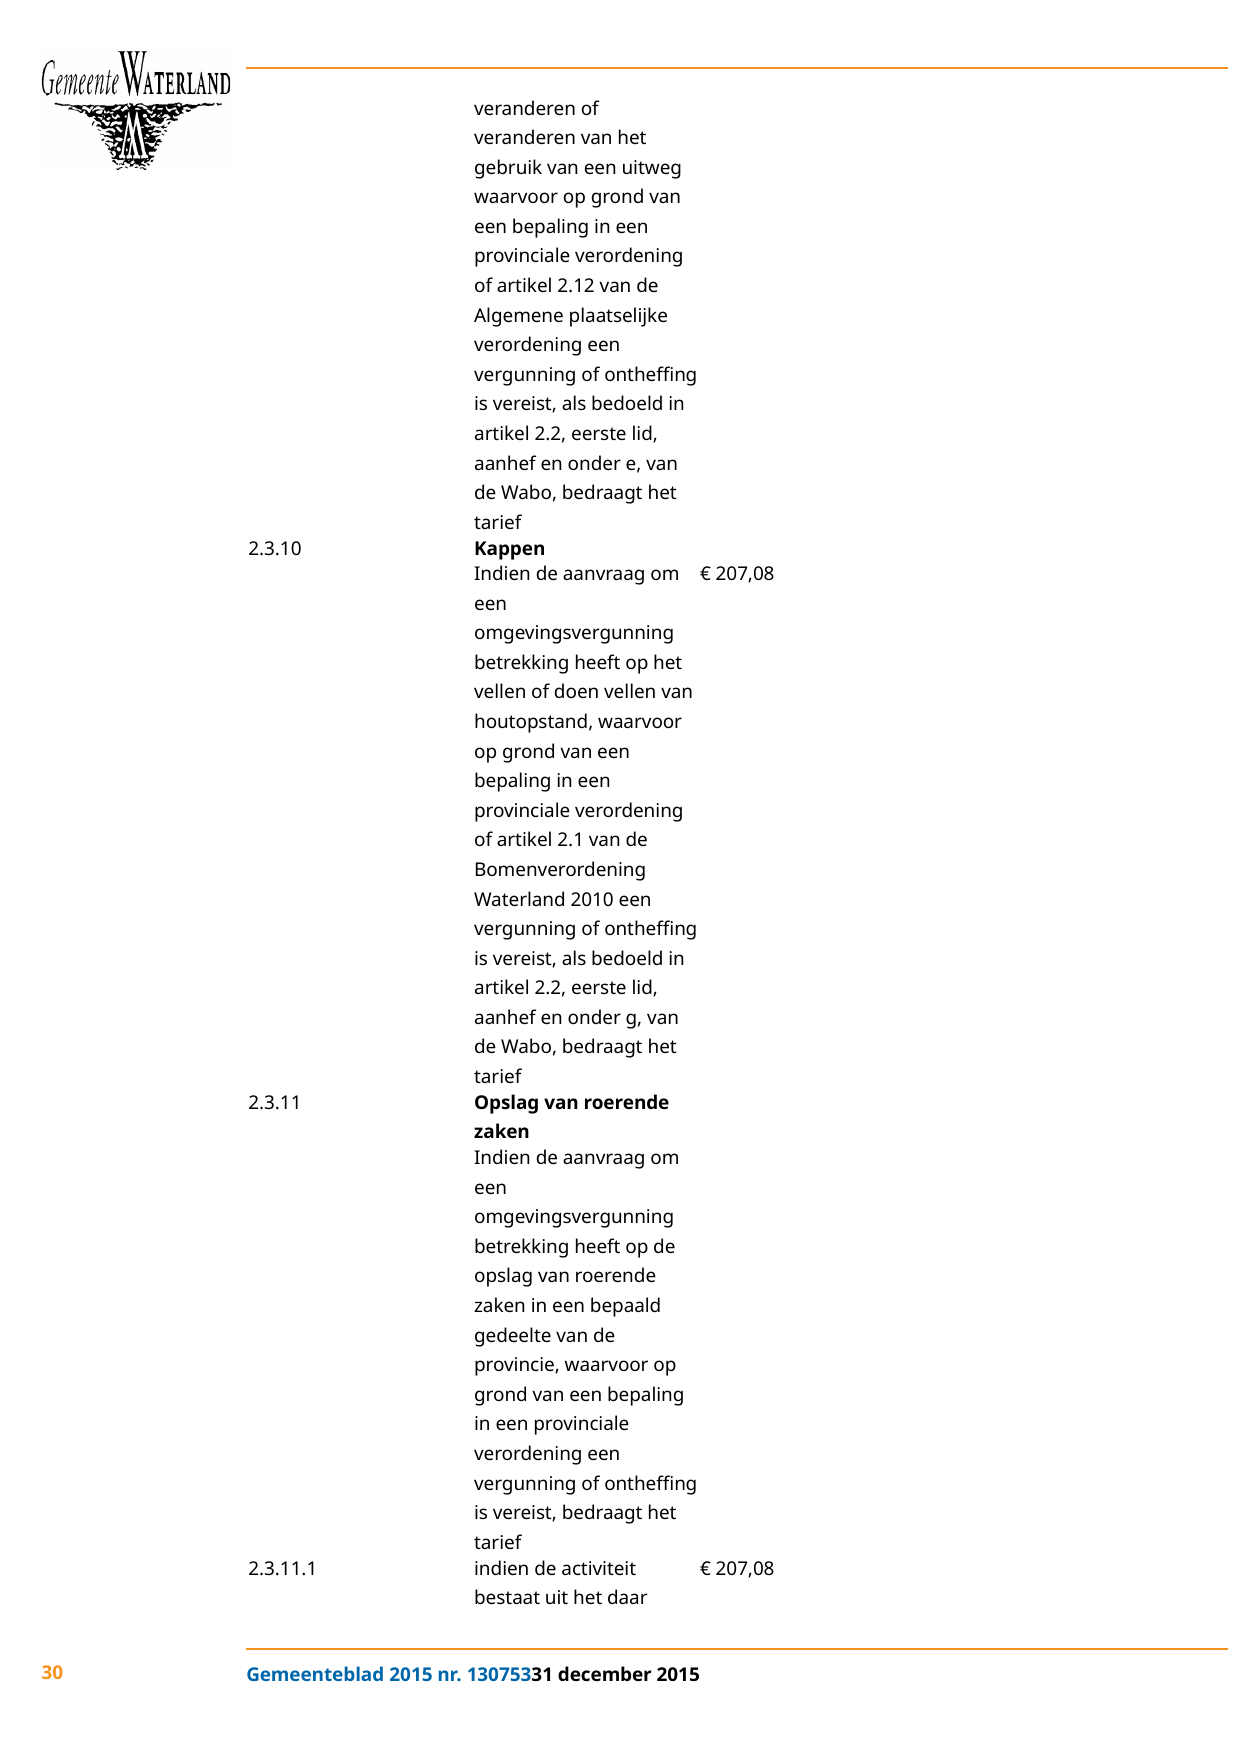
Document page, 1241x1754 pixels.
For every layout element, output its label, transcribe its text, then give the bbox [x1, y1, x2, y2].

table_cell [700, 1144, 926, 1555]
table_cell [248, 1144, 474, 1555]
table_cell [248, 560, 474, 1089]
table_cell € 207,08 [700, 560, 926, 1089]
table_cell [700, 535, 926, 560]
table_cell veranderen of veranderen van het gebruik van een uitweg waarvoor op grond van een bepaling in een provinciale verordening of artikel 2.12 van de Algemene plaatselijke verordening een vergunning of ontheffing is vereist, als bedoeld in artikel 2.2, eerste lid, aanhef en onder e, van de Wabo, bedraagt het tarief [474, 95, 700, 535]
picture [41, 47, 231, 172]
table_cell Indien de aanvraag om een omgevingsvergunning betrekking heeft op de opslag van roerende zaken in een bepaald gedeelte van de provincie, waarvoor op grond van een bepaling in een provinciale verordening een vergunning of ontheffing is vereist, bedraagt het tarief [474, 1144, 700, 1555]
table_cell [700, 1089, 926, 1144]
table_cell indien de activiteit bestaat uit het daar [474, 1555, 700, 1610]
table_cell 2.3.11.1 [248, 1555, 474, 1610]
table_cell 2.3.10 [248, 535, 474, 560]
table_cell € 207,08 [700, 1555, 926, 1610]
table_cell Opslag van roerende zaken [474, 1089, 700, 1144]
table_cell Indien de aanvraag om een omgevingsvergunning betrekking heeft op het vellen of doen vellen van houtopstand, waarvoor op grond van een bepaling in een provinciale verordening of artikel 2.1 van de Bomenverordening Waterland 2010 een vergunning of ontheffing is vereist, als bedoeld in artikel 2.2, eerste lid, aanhef en onder g, van de Wabo, bedraagt het tarief [474, 560, 700, 1089]
table_cell Kappen [474, 535, 700, 560]
table_cell [926, 95, 1152, 535]
table_cell [700, 95, 926, 535]
table_cell 2.3.11 [248, 1089, 474, 1144]
table_cell [248, 95, 474, 535]
